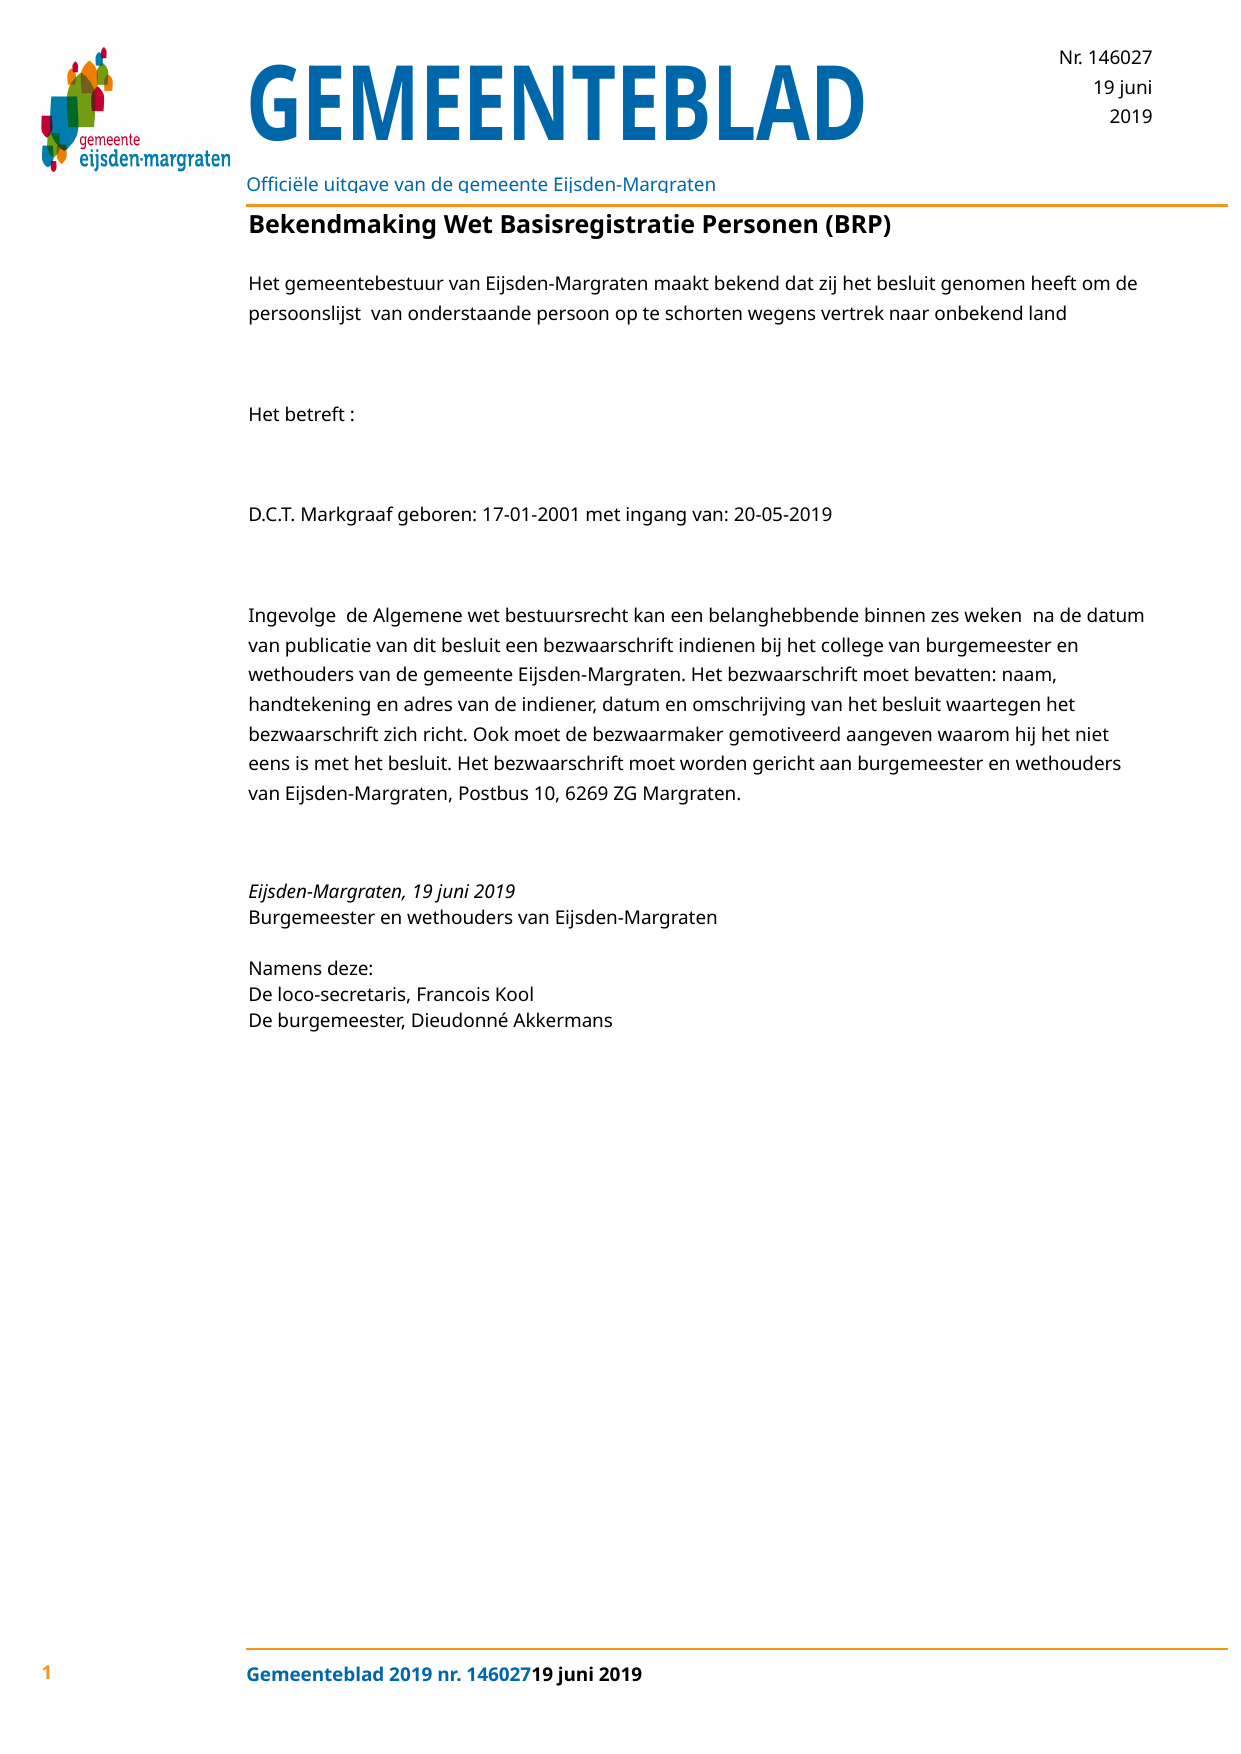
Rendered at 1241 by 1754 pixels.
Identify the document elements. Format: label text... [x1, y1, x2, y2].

text Bekendmaking Wet Basisregistratie Personen (BRP) [248, 207, 1152, 241]
text Ingevolge de Algemene wet bestuursrecht kan een belanghebbende binnen zes weken na de datum van publicatie van dit besluit een bezwaarschrift indienen bij het college van burgemeester en wethouders van de gemeente Eijsden-Margraten. Het bezwaarschrift moet bevatten: naam, handtekening en adres van de indiener, datum en omschrijving van het besluit waartegen het bezwaarschrift zich richt. Ook moet de bezwaarmaker gemotiveerd aangeven waarom hij het niet eens is met het besluit. Het bezwaarschrift moet worden gericht aan burgemeester en wethouders van Eijsden-Margraten, Postbus 10, 6269 ZG Margraten. [248, 602, 1152, 806]
text Eijsden-Margraten, 19 juni 2019 [248, 878, 1152, 904]
picture [41, 47, 231, 172]
text Namens deze: [248, 955, 1152, 981]
text Burgemeester en wethouders van Eijsden-Margraten [248, 904, 1152, 929]
text Het betreft : [248, 401, 1152, 426]
text Het gemeentebestuur van Eijsden-Margraten maakt bekend dat zij het besluit genomen heeft om de persoonslijst van onderstaande persoon op te schorten wegens vertrek naar onbekend land [248, 270, 1152, 326]
text De burgemeester, Dieudonné Akkermans [248, 1007, 1152, 1032]
text D.C.T. Markgraaf geboren: 17-01-2001 met ingang van: 20-05-2019 [248, 502, 1152, 527]
text De loco-secretaris, Francois Kool [248, 981, 1152, 1007]
